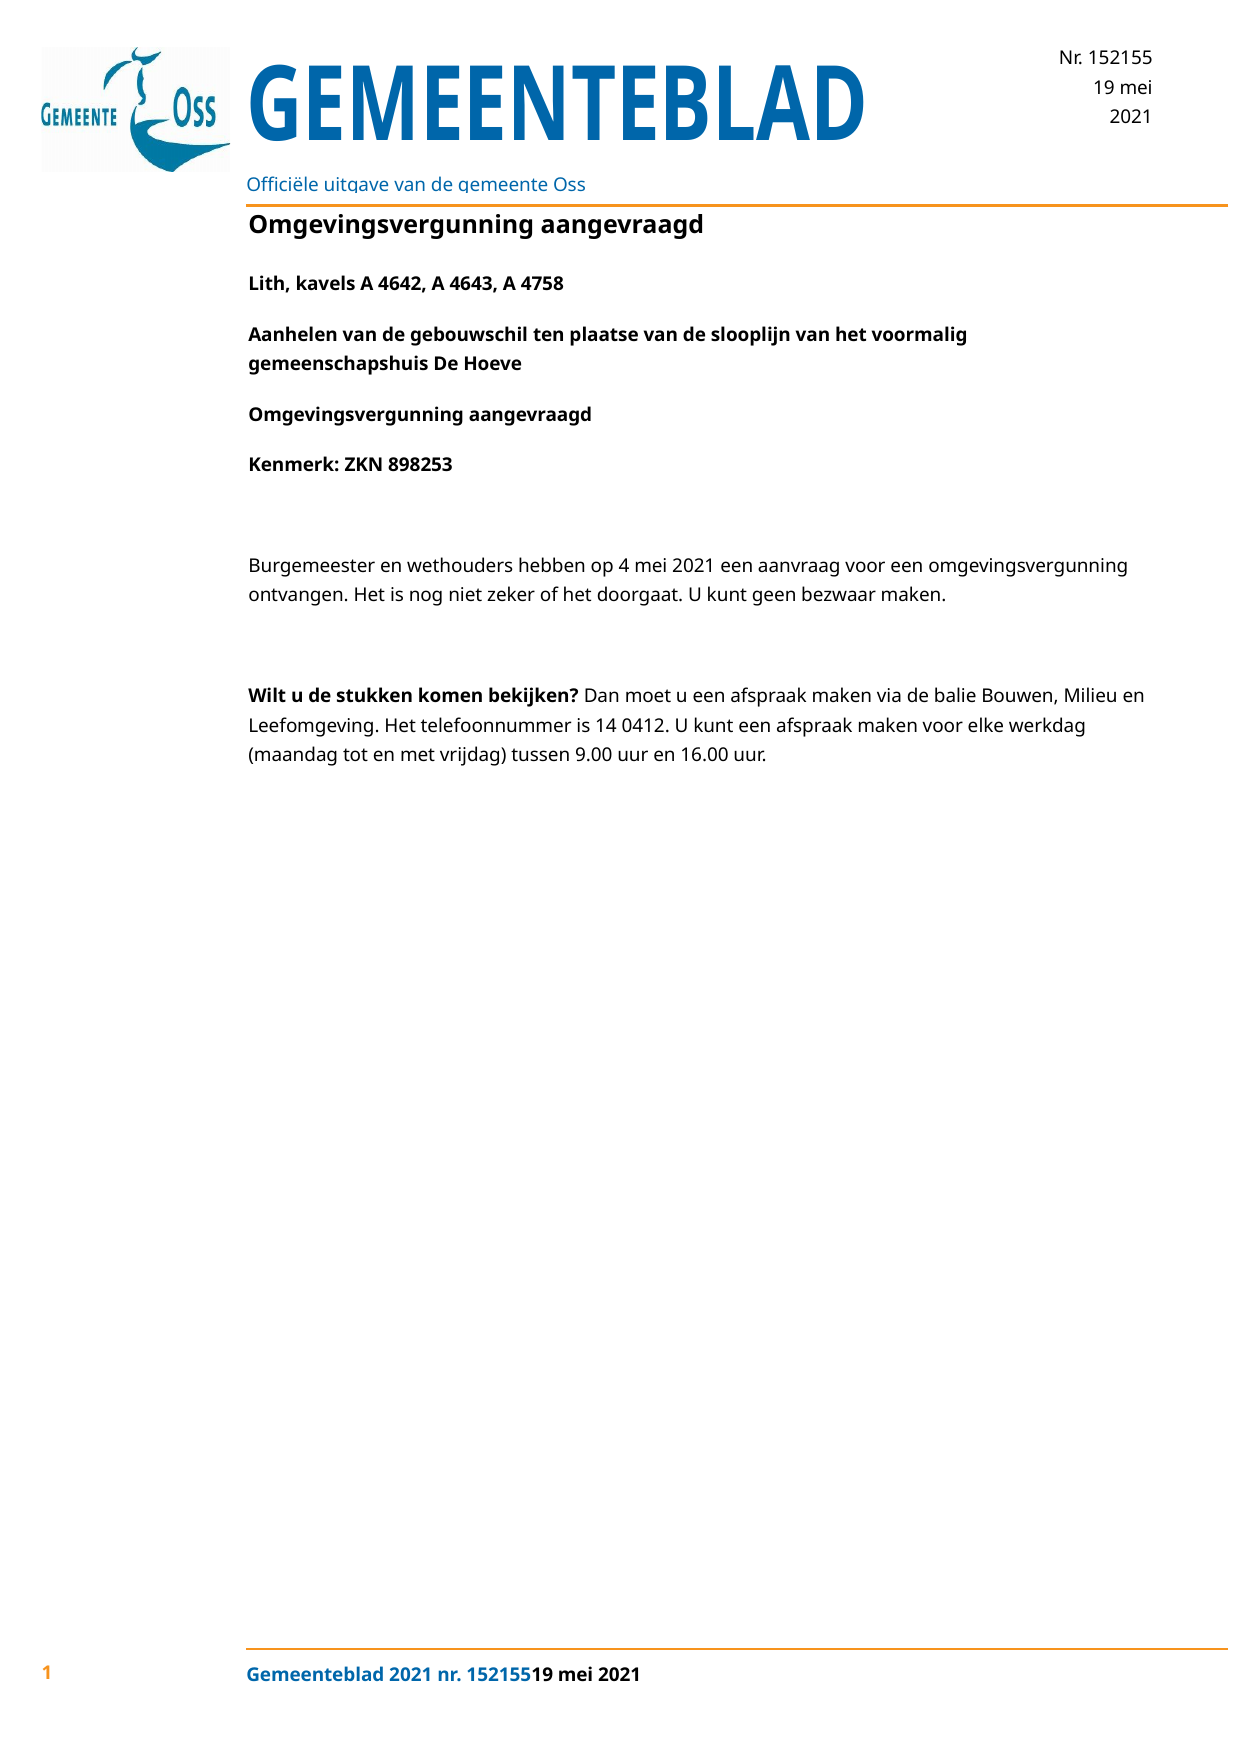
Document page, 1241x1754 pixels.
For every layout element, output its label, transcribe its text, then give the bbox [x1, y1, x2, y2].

text Aanhelen van de gebouwschil ten plaatse van de slooplijn van het voormalig gemeenschapshuis De Hoeve [248, 321, 1152, 376]
picture [41, 47, 231, 172]
text Omgevingsvergunning aangevraagd [248, 401, 1152, 426]
text Lith, kavels A 4642, A 4643, A 4758 [248, 270, 1152, 296]
text Kenmerk: ZKN 898253 [248, 451, 1152, 477]
text Wilt u de stukken komen bekijken? Dan moet u een afspraak maken via de balie Bouwen, Milieu en Leefomgeving. Het telefoonnummer is 14 0412. U kunt een afspraak maken voor elke werkdag (maandag tot en met vrijdag) tussen 9.00 uur en 16.00 uur. [248, 682, 1152, 767]
text Omgevingsvergunning aangevraagd [248, 207, 1152, 241]
text Burgemeester en wethouders hebben op 4 mei 2021 een aanvraag voor een omgevingsvergunning ontvangen. Het is nog niet zeker of het doorgaat. U kunt geen bezwaar maken. [248, 552, 1152, 607]
